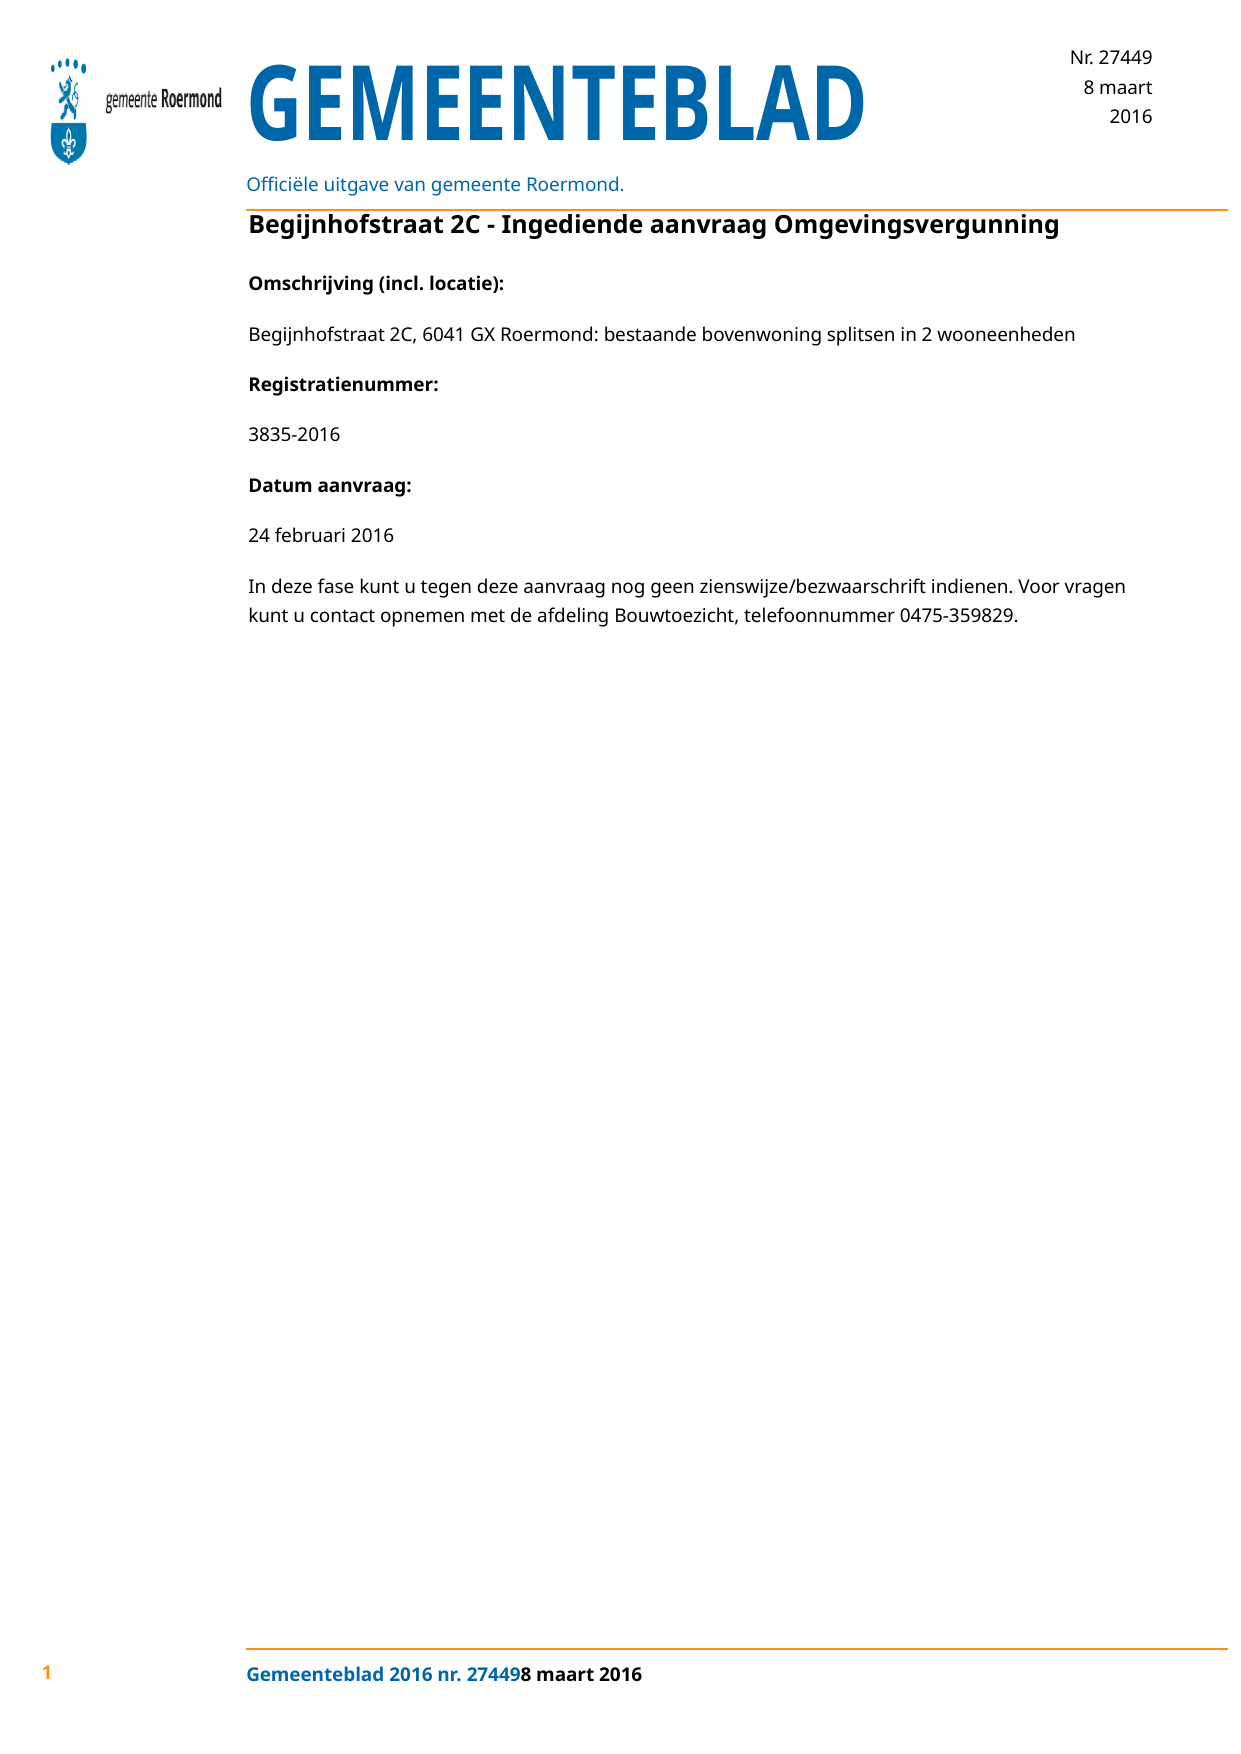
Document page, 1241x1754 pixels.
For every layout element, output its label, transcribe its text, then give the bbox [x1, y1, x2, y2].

text Registratienummer: [248, 371, 1152, 397]
text 3835-2016 [248, 422, 1152, 447]
text Begijnhofstraat 2C, 6041 GX Roermond: bestaande bovenwoning splitsen in 2 wooneenheden [248, 321, 1152, 346]
text Begijnhofstraat 2C - Ingediende aanvraag Omgevingsvergunning [248, 211, 1152, 241]
text Datum aanvraag: [248, 472, 1152, 498]
text 24 februari 2016 [248, 522, 1152, 548]
picture [41, 47, 231, 172]
text Omschrijving (incl. locatie): [248, 270, 1152, 296]
text In deze fase kunt u tegen deze aanvraag nog geen zienswijze/bezwaarschrift indienen. Voor vragen kunt u contact opnemen met de afdeling Bouwtoezicht, telefoonnummer 0475-359829. [248, 573, 1152, 628]
